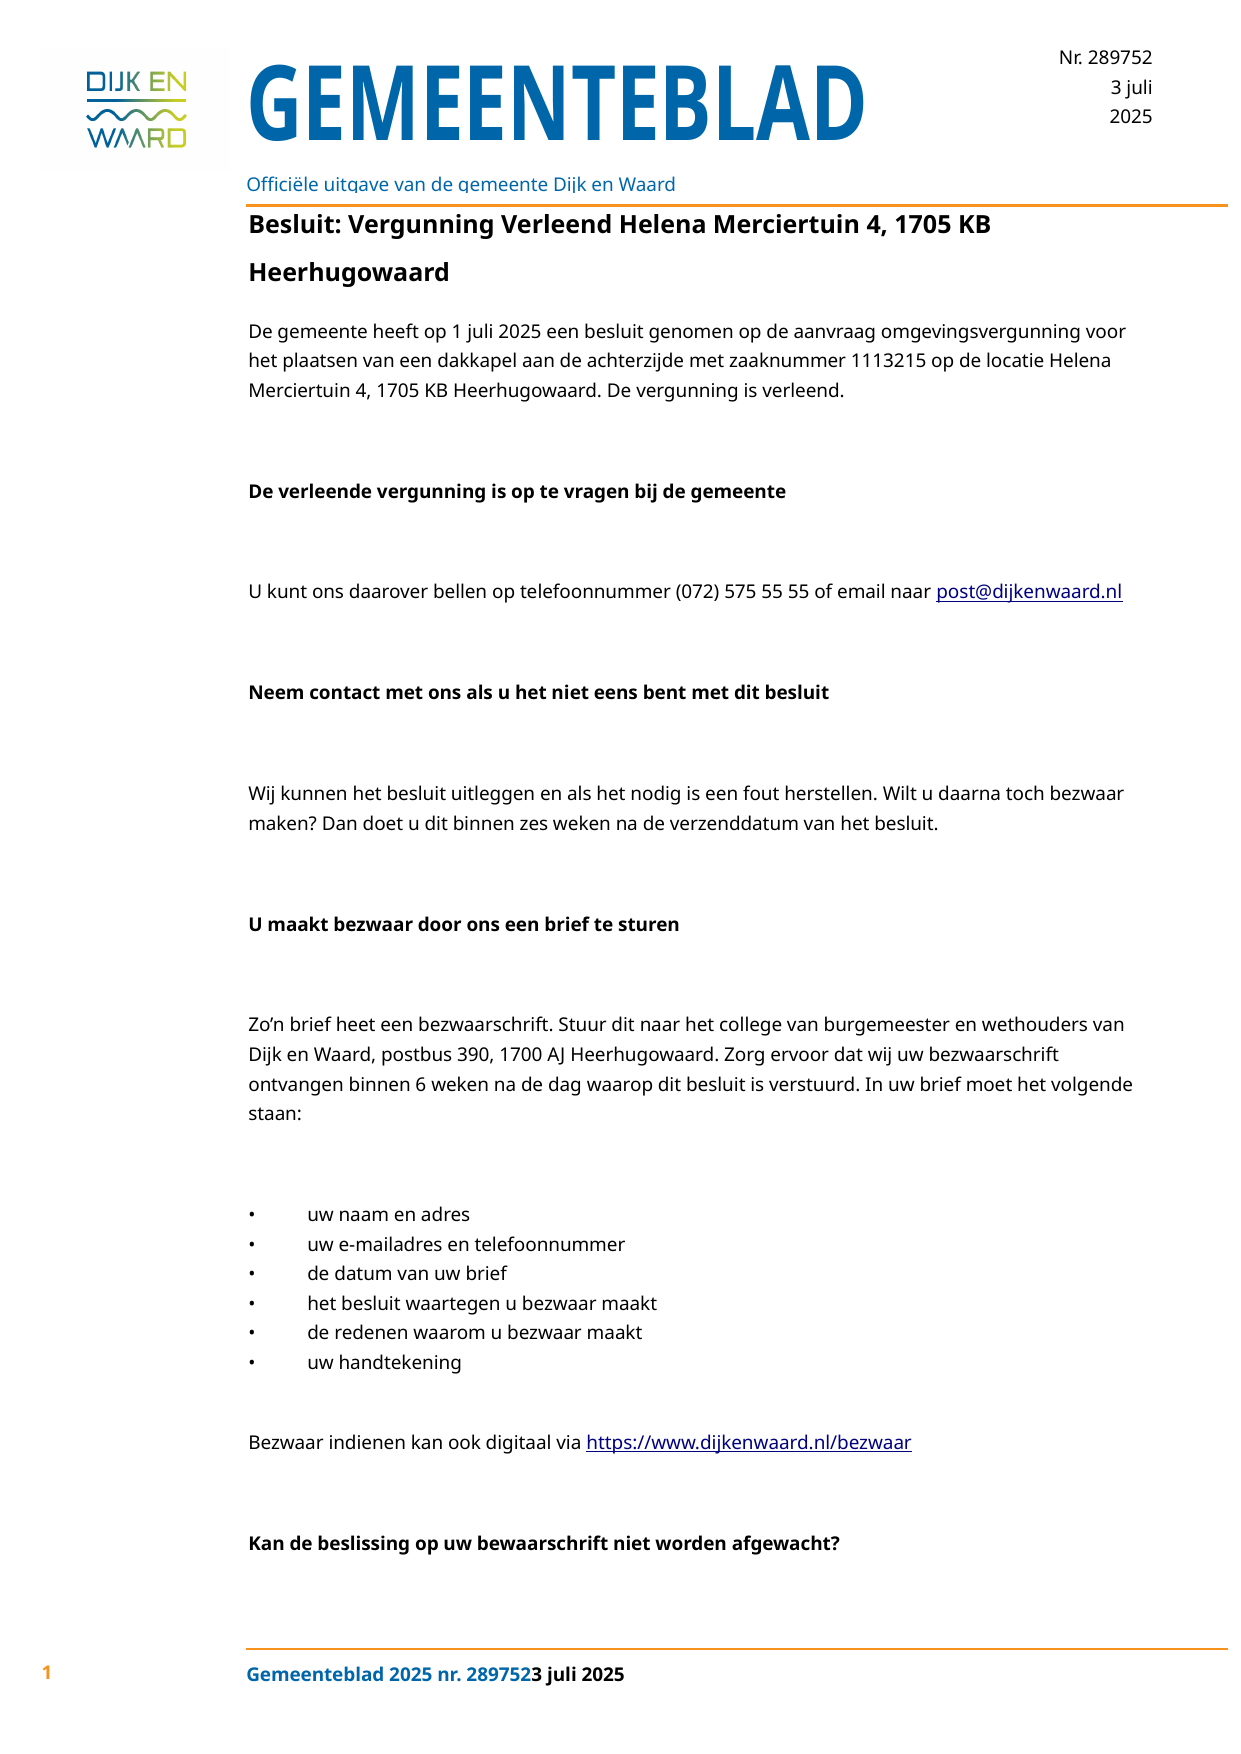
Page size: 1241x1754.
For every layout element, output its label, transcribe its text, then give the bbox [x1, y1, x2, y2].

list de datum van uw brief [248, 1260, 1152, 1286]
text Besluit: Vergunning Verleend Helena Merciertuin 4, 1705 KB Heerhugowaard [248, 207, 1152, 288]
text U maakt bezwaar door ons een brief te sturen [248, 911, 1152, 937]
text Bezwaar indienen kan ook digitaal via https://www.dijkenwaard.nl/bezwaar [248, 1429, 1152, 1455]
list de redenen waarom u bezwaar maakt [248, 1319, 1152, 1345]
text Wij kunnen het besluit uitleggen en als het nodig is een fout herstellen. Wilt u daarna toch bezwaar maken? Dan doet u dit binnen zes weken na de verzenddatum van het besluit. [248, 780, 1152, 836]
text Kan de beslissing op uw bewaarschrift niet worden afgewacht? [248, 1530, 1152, 1556]
text De verleende vergunning is op te vragen bij de gemeente [248, 478, 1152, 504]
list uw e-mailadres en telefoonnummer [248, 1231, 1152, 1257]
list het besluit waartegen u bezwaar maakt [248, 1290, 1152, 1316]
list uw handtekening [248, 1349, 1152, 1375]
text Neem contact met ons als u het niet eens bent met dit besluit [248, 679, 1152, 705]
text Zo’n brief heet een bezwaarschrift. Stuur dit naar het college van burgemeester en wethouders van Dijk en Waard, postbus 390, 1700 AJ Heerhugowaard. Zorg ervoor dat wij uw bezwaarschrift ontvangen binnen 6 weken na de dag waarop dit besluit is verstuurd. In uw brief moet het volgende staan: [248, 1012, 1152, 1126]
picture [41, 47, 231, 172]
list uw naam en adres [248, 1201, 1152, 1227]
text De gemeente heeft op 1 juli 2025 een besluit genomen op de aanvraag omgevingsvergunning voor het plaatsen van een dakkapel aan de achterzijde met zaaknummer 1113215 op de locatie Helena Merciertuin 4, 1705 KB Heerhugowaard. De vergunning is verleend. [248, 318, 1152, 403]
text U kunt ons daarover bellen op telefoonnummer (072) 575 55 55 of email naar post@dijkenwaard.nl [248, 579, 1152, 604]
